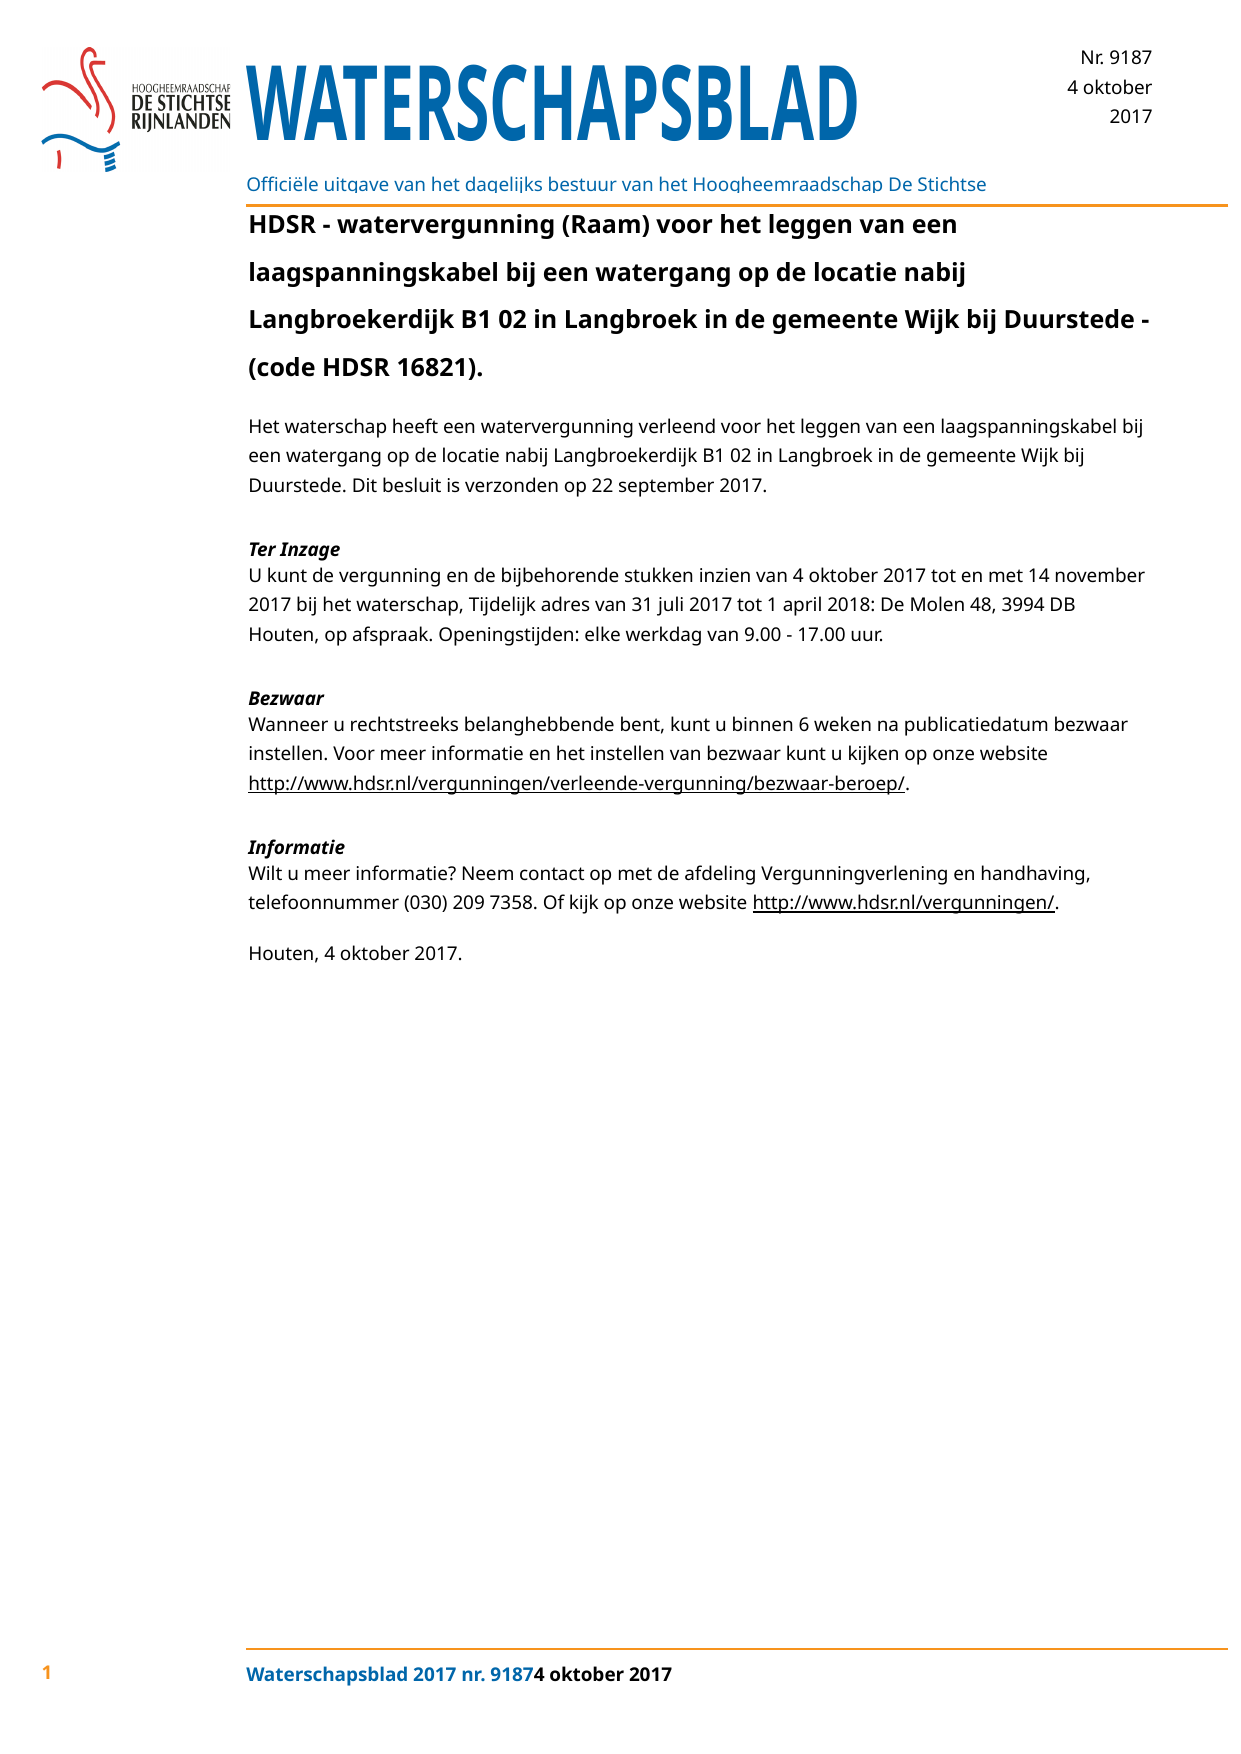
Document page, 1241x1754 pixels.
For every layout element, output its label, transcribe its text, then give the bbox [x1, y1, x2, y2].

text HDSR - watervergunning (Raam) voor het leggen van een laagspanningskabel bij een watergang op de locatie nabij Langbroekerdijk B1 02 in Langbroek in de gemeente Wijk bij Duurstede - (code HDSR 16821). [248, 207, 1152, 384]
text Wanneer u rechtstreeks belanghebbende bent, kunt u binnen 6 weken na publicatiedatum bezwaar instellen. Voor meer informatie en het instellen van bezwaar kunt u kijken op onze website http://www.hdsr.nl/vergunningen/verleende-vergunning/bezwaar-beroep/. [248, 711, 1152, 796]
text U kunt de vergunning en de bijbehorende stukken inzien van 4 oktober 2017 tot en met 14 november 2017 bij het waterschap, Tijdelijk adres van 31 juli 2017 tot 1 april 2018: De Molen 48, 3994 DB Houten, op afspraak. Openingstijden: elke werkdag van 9.00 - 17.00 uur. [248, 562, 1152, 647]
picture [41, 47, 231, 172]
text Bezwaar [248, 685, 1152, 711]
text Wilt u meer informatie? Neem contact op met de afdeling Vergunningverlening en handhaving, telefoonnummer (030) 209 7358. Of kijk op onze website http://www.hdsr.nl/vergunningen/. [248, 860, 1152, 915]
text Informatie [248, 834, 1152, 860]
text Houten, 4 oktober 2017. [248, 940, 1152, 965]
text Het waterschap heeft een watervergunning verleend voor het leggen van een laagspanningskabel bij een watergang op de locatie nabij Langbroekerdijk B1 02 in Langbroek in de gemeente Wijk bij Duurstede. Dit besluit is verzonden op 22 september 2017. [248, 413, 1152, 498]
text Ter Inzage [248, 536, 1152, 562]
